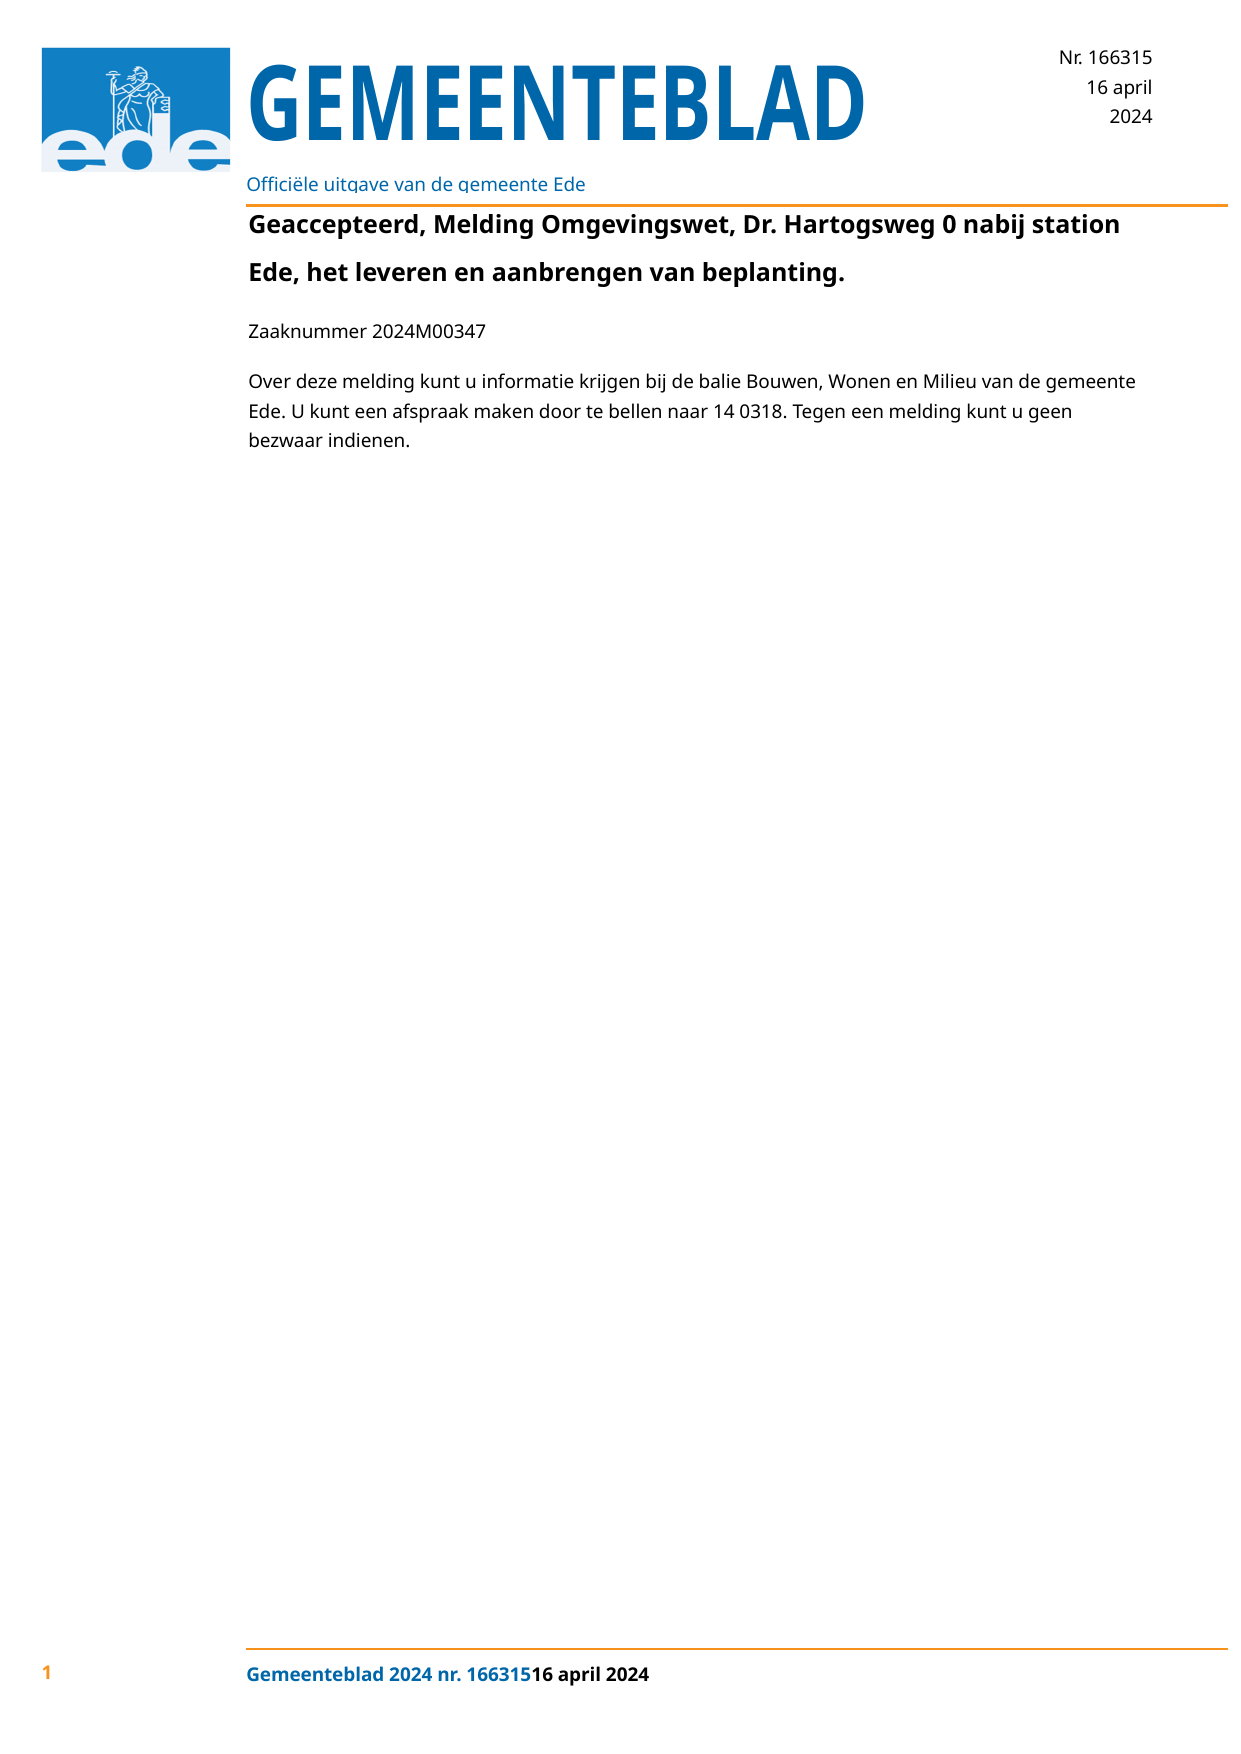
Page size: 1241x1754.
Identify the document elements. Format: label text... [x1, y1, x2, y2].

text Geaccepteerd, Melding Omgevingswet, Dr. Hartogsweg 0 nabij station Ede, het leveren en aanbrengen van beplanting. [248, 207, 1152, 288]
text Zaaknummer 2024M00347 [248, 318, 1152, 344]
text Over deze melding kunt u informatie krijgen bij de balie Bouwen, Wonen en Milieu van de gemeente Ede. U kunt een afspraak maken door te bellen naar 14 0318. Tegen een melding kunt u geen bezwaar indienen. [248, 368, 1152, 453]
picture [41, 47, 231, 172]
